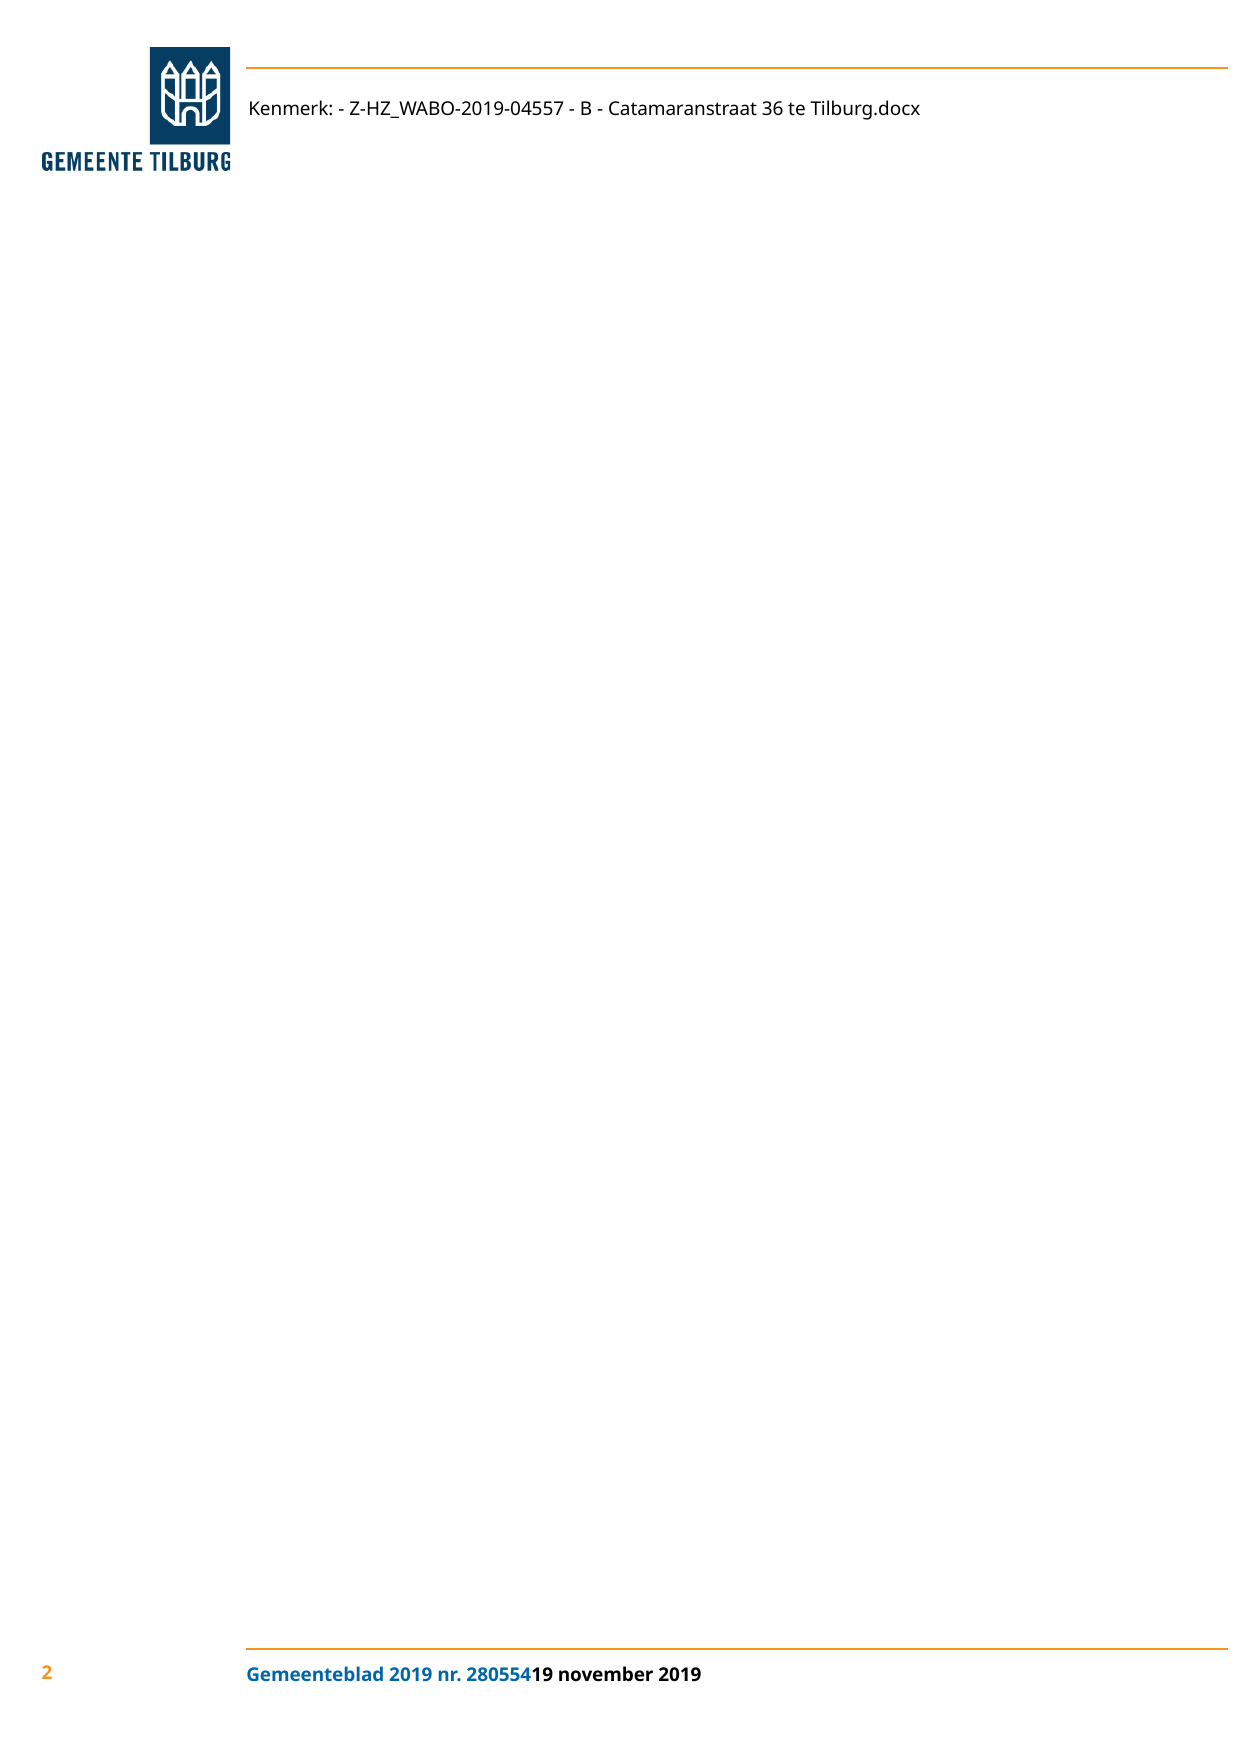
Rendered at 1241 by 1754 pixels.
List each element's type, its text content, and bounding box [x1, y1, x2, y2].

picture [41, 47, 231, 172]
text Kenmerk: - Z-HZ_WABO-2019-04557 - B - Catamaranstraat 36 te Tilburg.docx [248, 95, 1152, 121]
